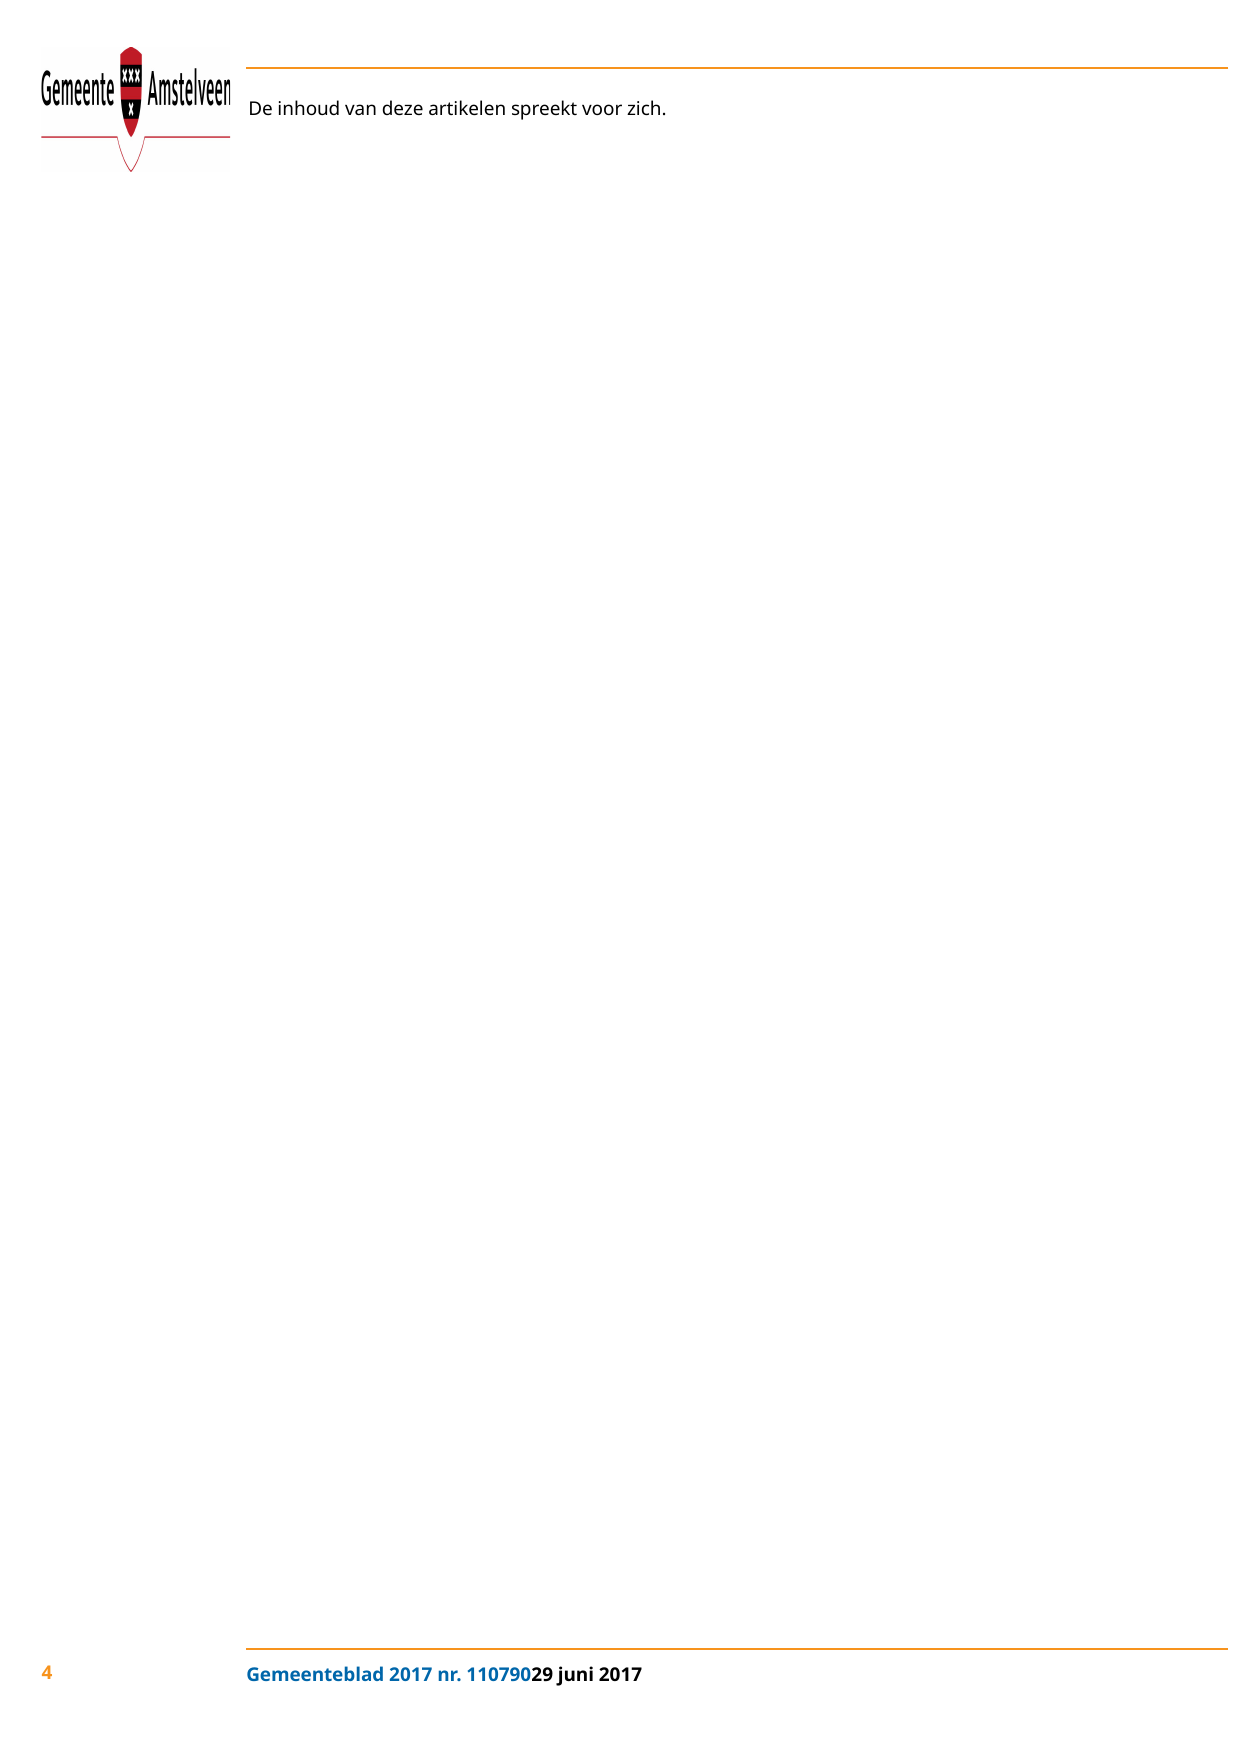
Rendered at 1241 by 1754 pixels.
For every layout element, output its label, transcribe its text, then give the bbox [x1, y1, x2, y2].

text De inhoud van deze artikelen spreekt voor zich. [248, 95, 1152, 121]
picture [41, 47, 231, 172]
